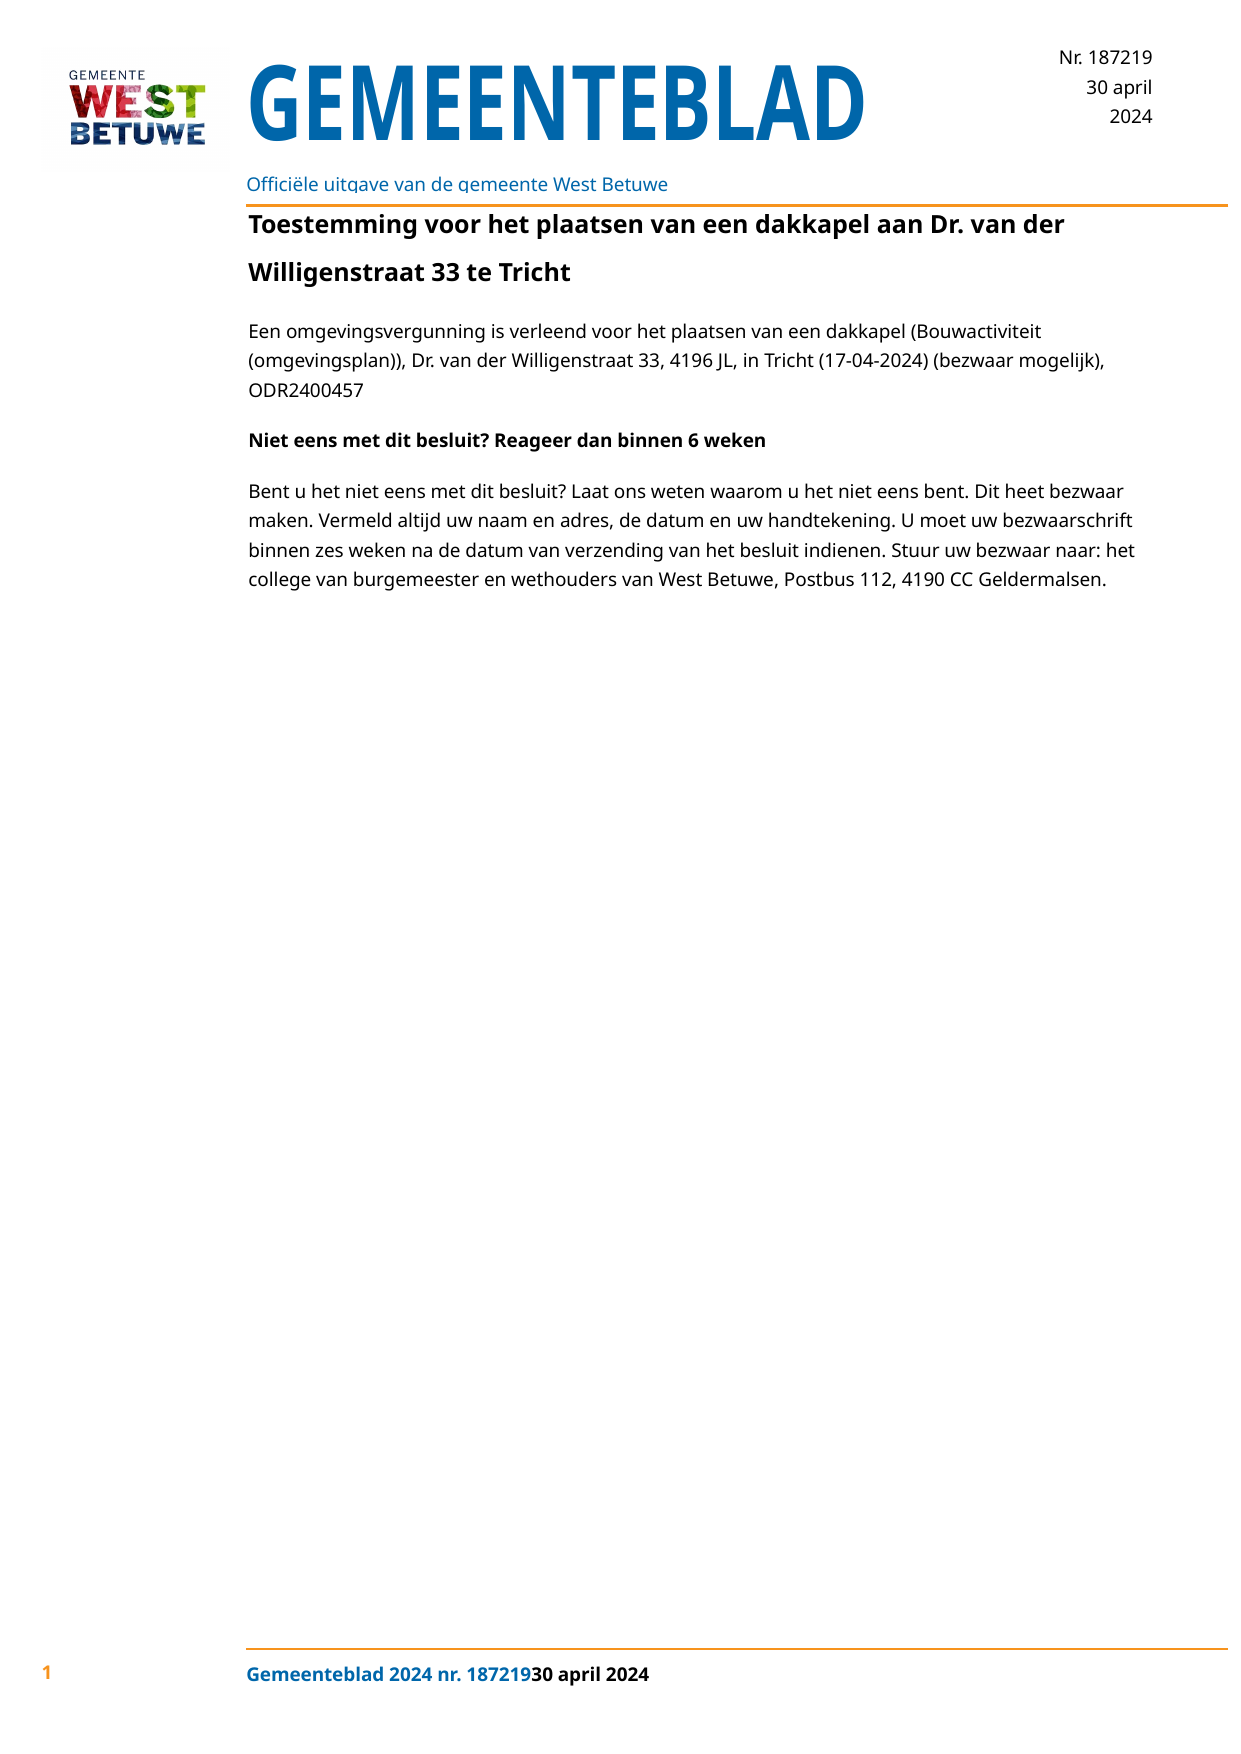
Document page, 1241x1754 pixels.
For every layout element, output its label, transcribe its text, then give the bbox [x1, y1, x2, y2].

picture [41, 47, 231, 172]
text Een omgevingsvergunning is verleend voor het plaatsen van een dakkapel (Bouwactiviteit (omgevingsplan)), Dr. van der Willigenstraat 33, 4196 JL, in Tricht (17-04-2024) (bezwaar mogelijk), ODR2400457 [248, 318, 1152, 403]
text Bent u het niet eens met dit besluit? Laat ons weten waarom u het niet eens bent. Dit heet bezwaar maken. Vermeld altijd uw naam en adres, de datum en uw handtekening. U moet uw bezwaarschrift binnen zes weken na de datum van verzending van het besluit indienen. Stuur uw bezwaar naar: het college van burgemeester en wethouders van West Betuwe, Postbus 112, 4190 CC Geldermalsen. [248, 478, 1152, 592]
text Niet eens met dit besluit? Reageer dan binnen 6 weken [248, 427, 1152, 453]
text Toestemming voor het plaatsen van een dakkapel aan Dr. van der Willigenstraat 33 te Tricht [248, 207, 1152, 288]
